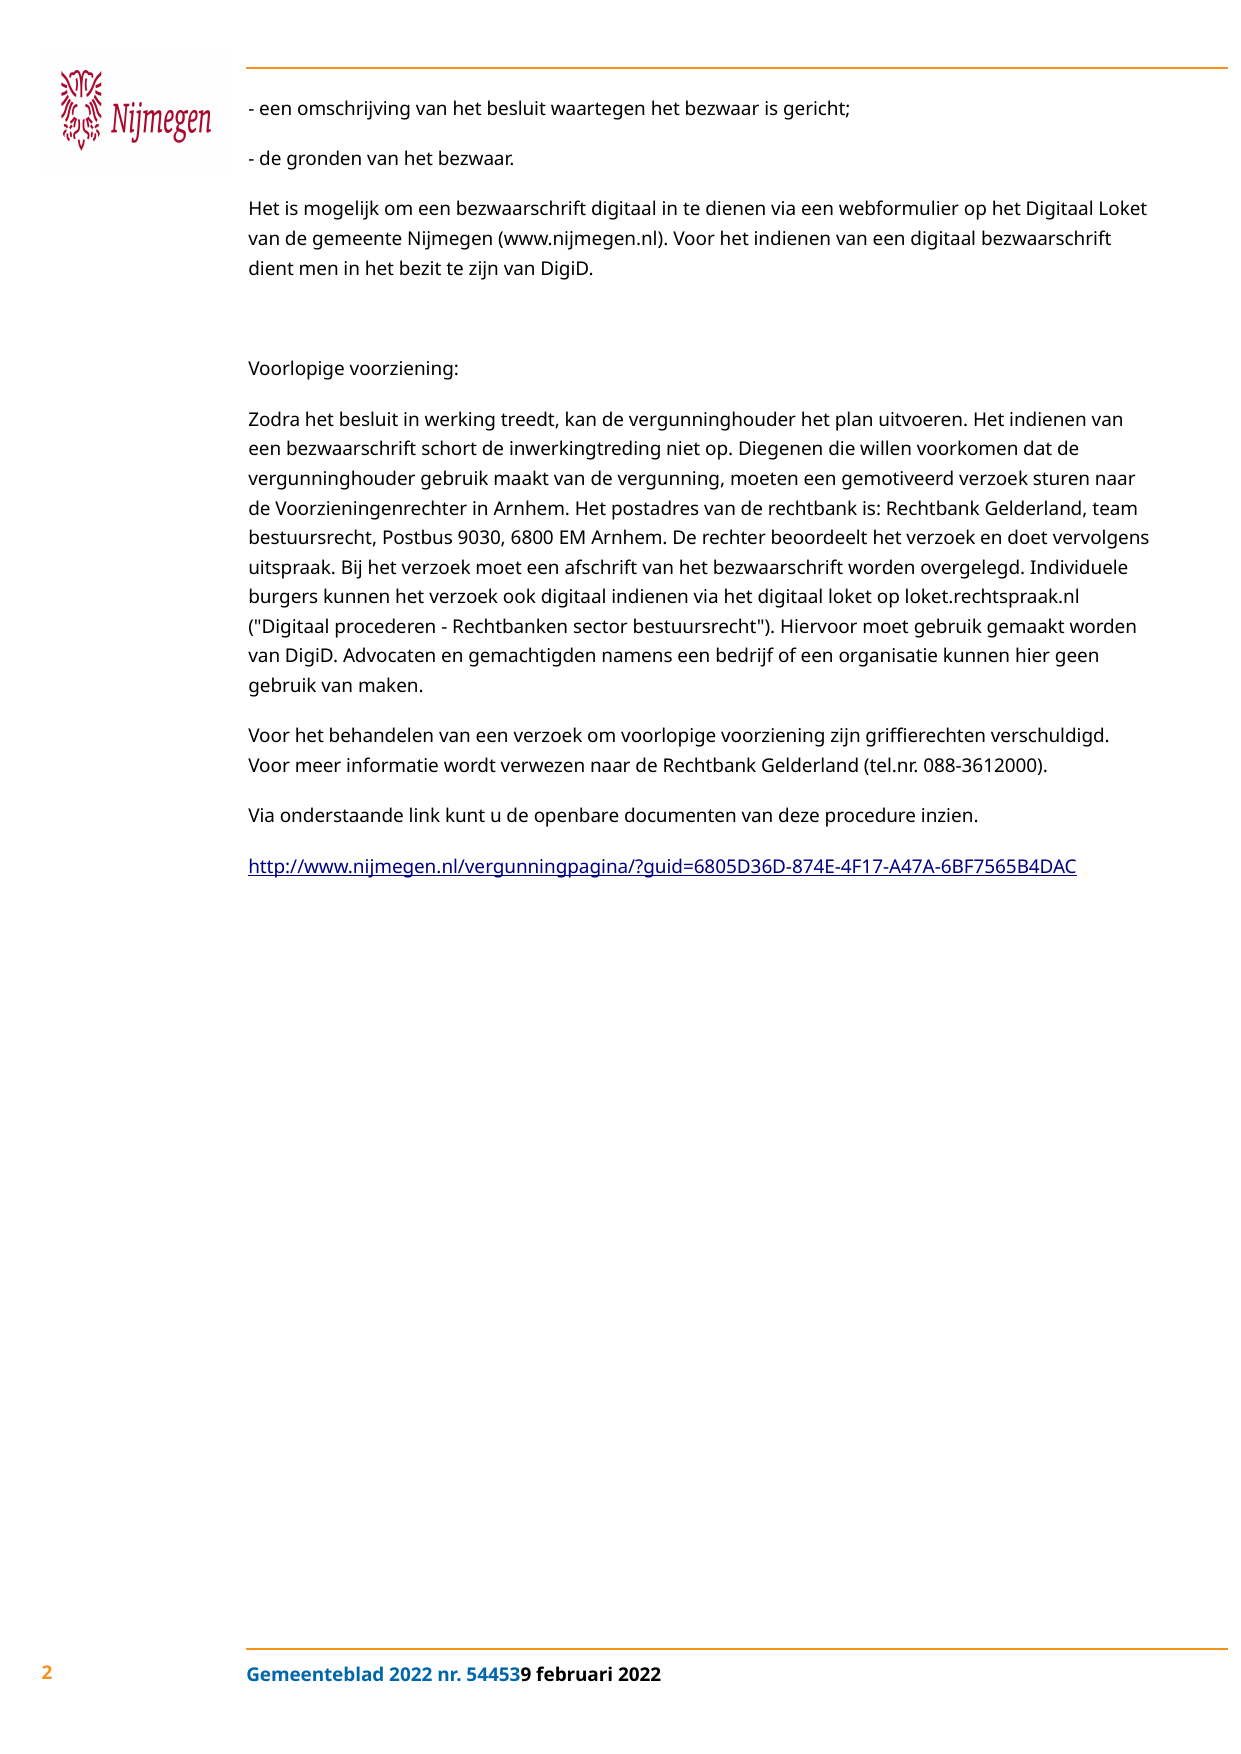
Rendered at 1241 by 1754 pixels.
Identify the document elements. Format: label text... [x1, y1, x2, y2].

picture [41, 47, 231, 172]
text - de gronden van het bezwaar. [248, 145, 1152, 171]
text - een omschrijving van het besluit waartegen het bezwaar is gericht; [248, 95, 1152, 121]
text Voor het behandelen van een verzoek om voorlopige voorziening zijn griffierechten verschuldigd. Voor meer informatie wordt verwezen naar de Rechtbank Gelderland (tel.nr. 088-3612000). [248, 723, 1152, 778]
text Voorlopige voorziening: [248, 356, 1152, 381]
text Via onderstaande link kunt u de openbare documenten van deze procedure inzien. [248, 803, 1152, 828]
text http://www.nijmegen.nl/vergunningpagina/?guid=6805D36D-874E-4F17-A47A-6BF7565B4DAC [248, 853, 1152, 879]
text Het is mogelijk om een bezwaarschrift digitaal in te dienen via een webformulier op het Digitaal Loket van de gemeente Nijmegen (www.nijmegen.nl). Voor het indienen van een digitaal bezwaarschrift dient men in het bezit te zijn van DigiD. [248, 196, 1152, 281]
text Zodra het besluit in werking treedt, kan de vergunninghouder het plan uitvoeren. Het indienen van een bezwaarschrift schort de inwerkingtreding niet op. Diegenen die willen voorkomen dat de vergunninghouder gebruik maakt van de vergunning, moeten een gemotiveerd verzoek sturen naar de Voorzieningenrechter in Arnhem. Het postadres van de rechtbank is: Rechtbank Gelderland, team bestuursrecht, Postbus 9030, 6800 EM Arnhem. De rechter beoordeelt het verzoek en doet vervolgens uitspraak. Bij het verzoek moet een afschrift van het bezwaarschrift worden overgelegd. Individuele burgers kunnen het verzoek ook digitaal indienen via het digitaal loket op loket.rechtspraak.nl ("Digitaal procederen - Rechtbanken sector bestuursrecht"). Hiervoor moet gebruik gemaakt worden van DigiD. Advocaten en gemachtigden namens een bedrijf of een organisatie kunnen hier geen gebruik van maken. [248, 406, 1152, 698]
